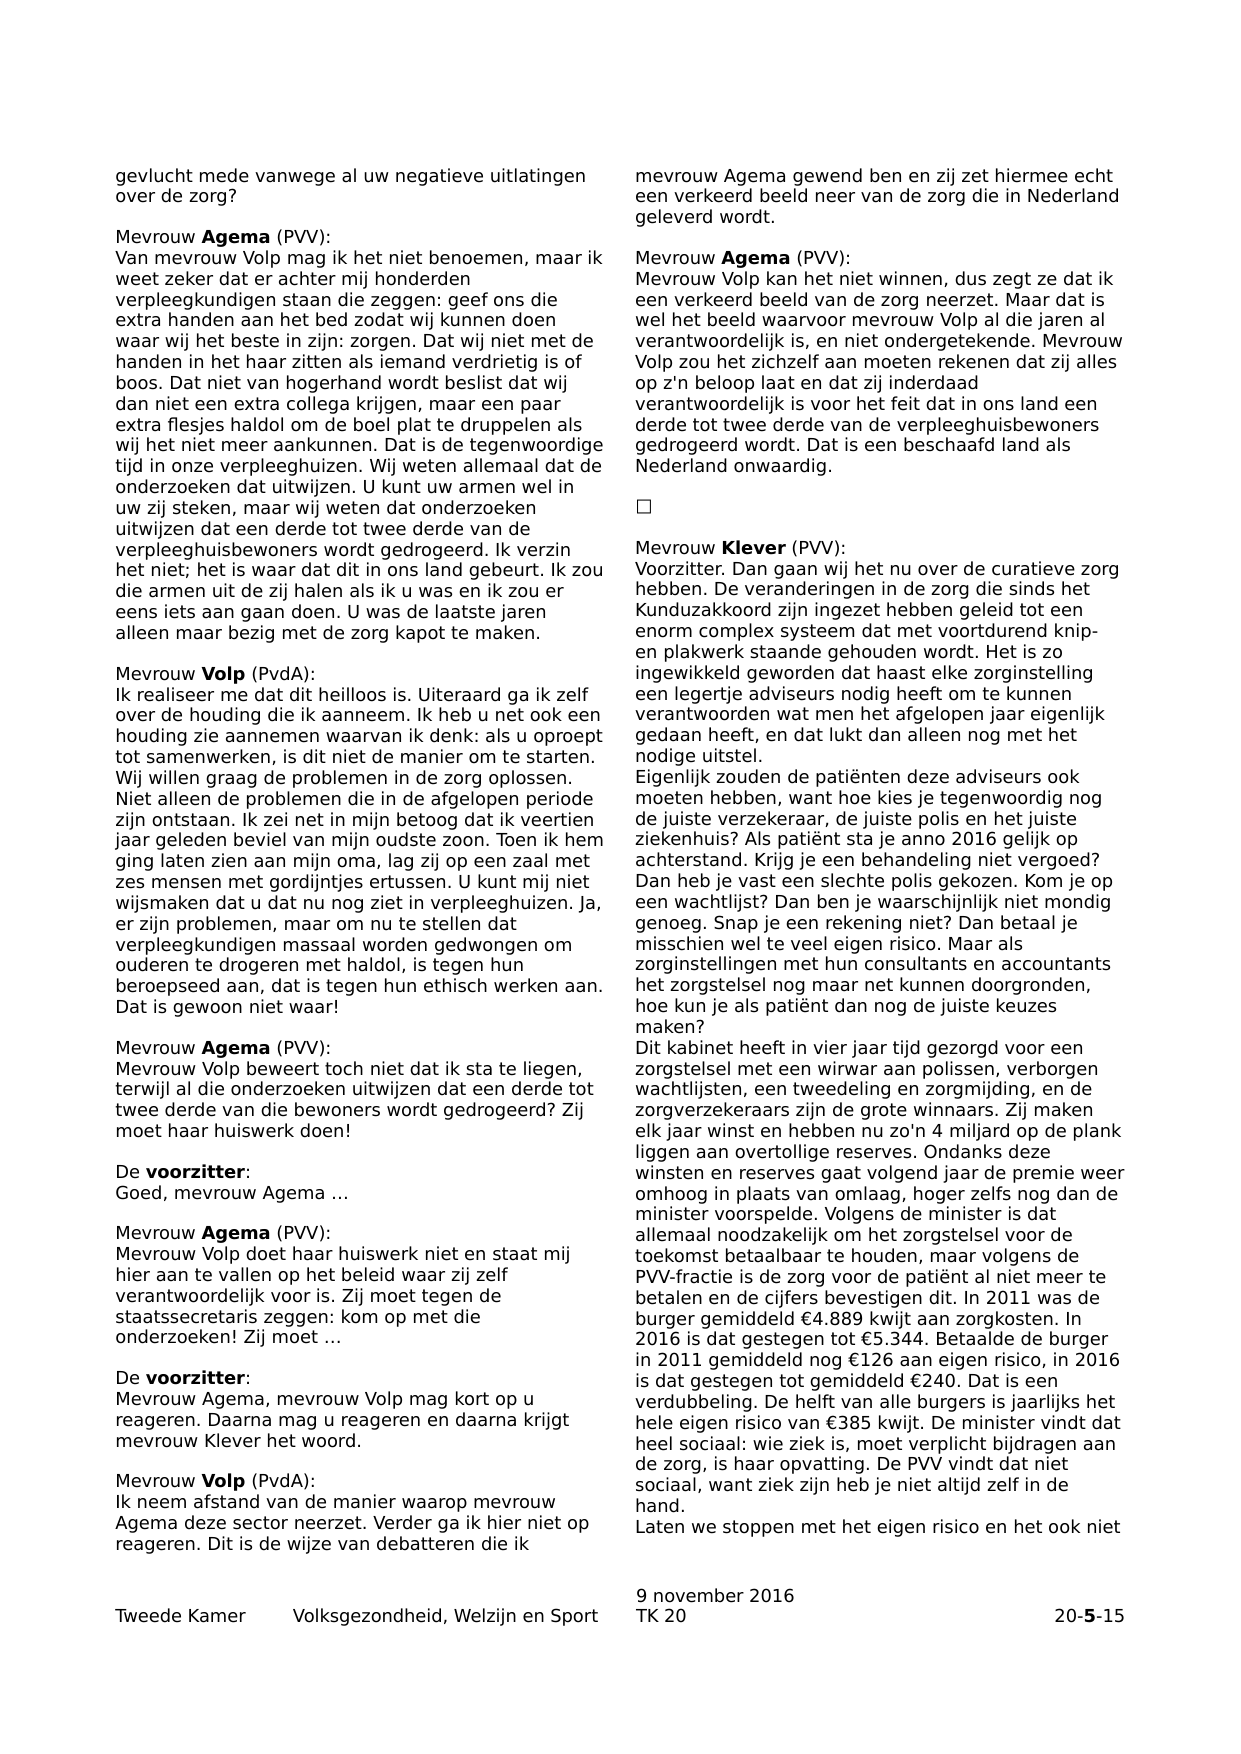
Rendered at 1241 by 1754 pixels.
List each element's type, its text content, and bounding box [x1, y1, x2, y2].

text ⬜ [635, 497, 1125, 518]
text Laten we stoppen met het eigen risico en het ook niet [635, 1517, 1125, 1537]
text Mevrouw Agema (PVV): [115, 227, 605, 248]
text Mevrouw Agema, mevrouw Volp mag kort op u reageren. Daarna mag u reageren en daarna krijgt mevrouw Klever het woord. [115, 1389, 605, 1451]
text Mevrouw Volp doet haar huiswerk niet en staat mij hier aan te vallen op het beleid waar zij zelf verantwoordelijk voor is. Zij moet tegen de staatssecretaris zeggen: kom op met die onderzoeken! Zij moet … [115, 1244, 605, 1348]
text Mevrouw Agema (PVV): [635, 248, 1125, 268]
text Van mevrouw Volp mag ik het niet benoemen, maar ik weet zeker dat er achter mij honderden verpleegkundigen staan die zeggen: geef ons die extra handen aan het bed zodat wij kunnen doen waar wij het beste in zijn: zorgen. Dat wij niet met de handen in het haar zitten als iemand verdrietig is of boos. Dat niet van hogerhand wordt beslist dat wij dan niet een extra collega krijgen, maar een paar extra flesjes haldol om de boel plat te druppelen als wij het niet meer aankunnen. Dat is de tegenwoordige tijd in onze verpleeghuizen. Wij weten allemaal dat de onderzoeken dat uitwijzen. U kunt uw armen wel in uw zij steken, maar wij weten dat onderzoeken uitwijzen dat een derde tot twee derde van de verpleeghuisbewoners wordt gedrogeerd. Ik verzin het niet; het is waar dat dit in ons land gebeurt. Ik zou die armen uit de zij halen als ik u was en ik zou er eens iets aan gaan doen. U was de laatste jaren alleen maar bezig met de zorg kapot te maken. [115, 248, 605, 643]
text Mevrouw Volp (PvdA): [115, 663, 605, 684]
text De voorzitter: [115, 1162, 605, 1182]
text Ik realiseer me dat dit heilloos is. Uiteraard ga ik zelf over de houding die ik aanneem. Ik heb u net ook een houding zie aannemen waarvan ik denk: als u oproept tot samenwerken, is dit niet de manier om te starten. Wij willen graag de problemen in de zorg oplossen. Niet alleen de problemen die in de afgelopen periode zijn ontstaan. Ik zei net in mijn betoog dat ik veertien jaar geleden beviel van mijn oudste zoon. Toen ik hem ging laten zien aan mijn oma, lag zij op een zaal met zes mensen met gordijntjes ertussen. U kunt mij niet wijsmaken dat u dat nu nog ziet in verpleeghuizen. Ja, er zijn problemen, maar om nu te stellen dat verpleegkundigen massaal worden gedwongen om ouderen te drogeren met haldol, is tegen hun beroepseed aan, dat is tegen hun ethisch werken aan. Dat is gewoon niet waar! [115, 684, 605, 1018]
text Voorzitter. Dan gaan wij het nu over de curatieve zorg hebben. De veranderingen in de zorg die sinds het Kunduzakkoord zijn ingezet hebben geleid tot een enorm complex systeem dat met voortdurend knip- en plakwerk staande gehouden wordt. Het is zo ingewikkeld geworden dat haast elke zorginstelling een legertje adviseurs nodig heeft om te kunnen verantwoorden wat men het afgelopen jaar eigenlijk gedaan heeft, en dat lukt dan alleen nog met het nodige uitstel. [635, 558, 1125, 767]
text Eigenlijk zouden de patiënten deze adviseurs ook moeten hebben, want hoe kies je tegenwoordig nog de juiste verzekeraar, de juiste polis en het juiste ziekenhuis? Als patiënt sta je anno 2016 gelijk op achterstand. Krijg je een behandeling niet vergoed? Dan heb je vast een slechte polis gekozen. Kom je op een wachtlijst? Dan ben je waarschijnlijk niet mondig genoeg. Snap je een rekening niet? Dan betaal je misschien wel te veel eigen risico. Maar als zorginstellingen met hun consultants en accountants het zorgstelsel nog maar net kunnen doorgronden, hoe kun je als patiënt dan nog de juiste keuzes maken? [635, 767, 1125, 1037]
text Mevrouw Volp (PvdA): [115, 1471, 605, 1492]
text gevlucht mede vanwege al uw negatieve uitlatingen over de zorg? [115, 165, 605, 207]
text Mevrouw Agema (PVV): [115, 1223, 605, 1244]
text De voorzitter: [115, 1368, 605, 1389]
text Mevrouw Klever (PVV): [635, 538, 1125, 558]
text mevrouw Agema gewend ben en zij zet hiermee echt een verkeerd beeld neer van de zorg die in Nederland geleverd wordt. [635, 165, 1125, 228]
text Mevrouw Volp beweert toch niet dat ik sta te liegen, terwijl al die onderzoeken uitwijzen dat een derde tot twee derde van die bewoners wordt gedrogeerd? Zij moet haar huiswerk doen! [115, 1058, 605, 1142]
text Goed, mevrouw Agema … [115, 1182, 605, 1203]
text Mevrouw Agema (PVV): [115, 1038, 605, 1058]
text Dit kabinet heeft in vier jaar tijd gezorgd voor een zorgstelsel met een wirwar aan polissen, verborgen wachtlijsten, een tweedeling en zorgmijding, en de zorgverzekeraars zijn de grote winnaars. Zij maken elk jaar winst en hebben nu zo'n 4 miljard op de plank liggen aan overtollige reserves. Ondanks deze winsten en reserves gaat volgend jaar de premie weer omhoog in plaats van omlaag, hoger zelfs nog dan de minister voorspelde. Volgens de minister is dat allemaal noodzakelijk om het zorgstelsel voor de toekomst betaalbaar te houden, maar volgens de PVV-fractie is de zorg voor de patiënt al niet meer te betalen en de cijfers bevestigen dit. In 2011 was de burger gemiddeld €4.889 kwijt aan zorgkosten. In 2016 is dat gestegen tot €5.344. Betaalde de burger in 2011 gemiddeld nog €126 aan eigen risico, in 2016 is dat gestegen tot gemiddeld €240. Dat is een verdubbeling. De helft van alle burgers is jaarlijks het hele eigen risico van €385 kwijt. De minister vindt dat heel sociaal: wie ziek is, moet verplicht bijdragen aan de zorg, is haar opvatting. De PVV vindt dat niet sociaal, want ziek zijn heb je niet altijd zelf in de hand. [635, 1037, 1125, 1517]
text Mevrouw Volp kan het niet winnen, dus zegt ze dat ik een verkeerd beeld van de zorg neerzet. Maar dat is wel het beeld waarvoor mevrouw Volp al die jaren al verantwoordelijk is, en niet ondergetekende. Mevrouw Volp zou het zichzelf aan moeten rekenen dat zij alles op z'n beloop laat en dat zij inderdaad verantwoordelijk is voor het feit dat in ons land een derde tot twee derde van de verpleeghuisbewoners gedrogeerd wordt. Dat is een beschaafd land als Nederland onwaardig. [635, 268, 1125, 477]
text Ik neem afstand van de manier waarop mevrouw Agema deze sector neerzet. Verder ga ik hier niet op reageren. Dit is de wijze van debatteren die ik [115, 1492, 605, 1554]
